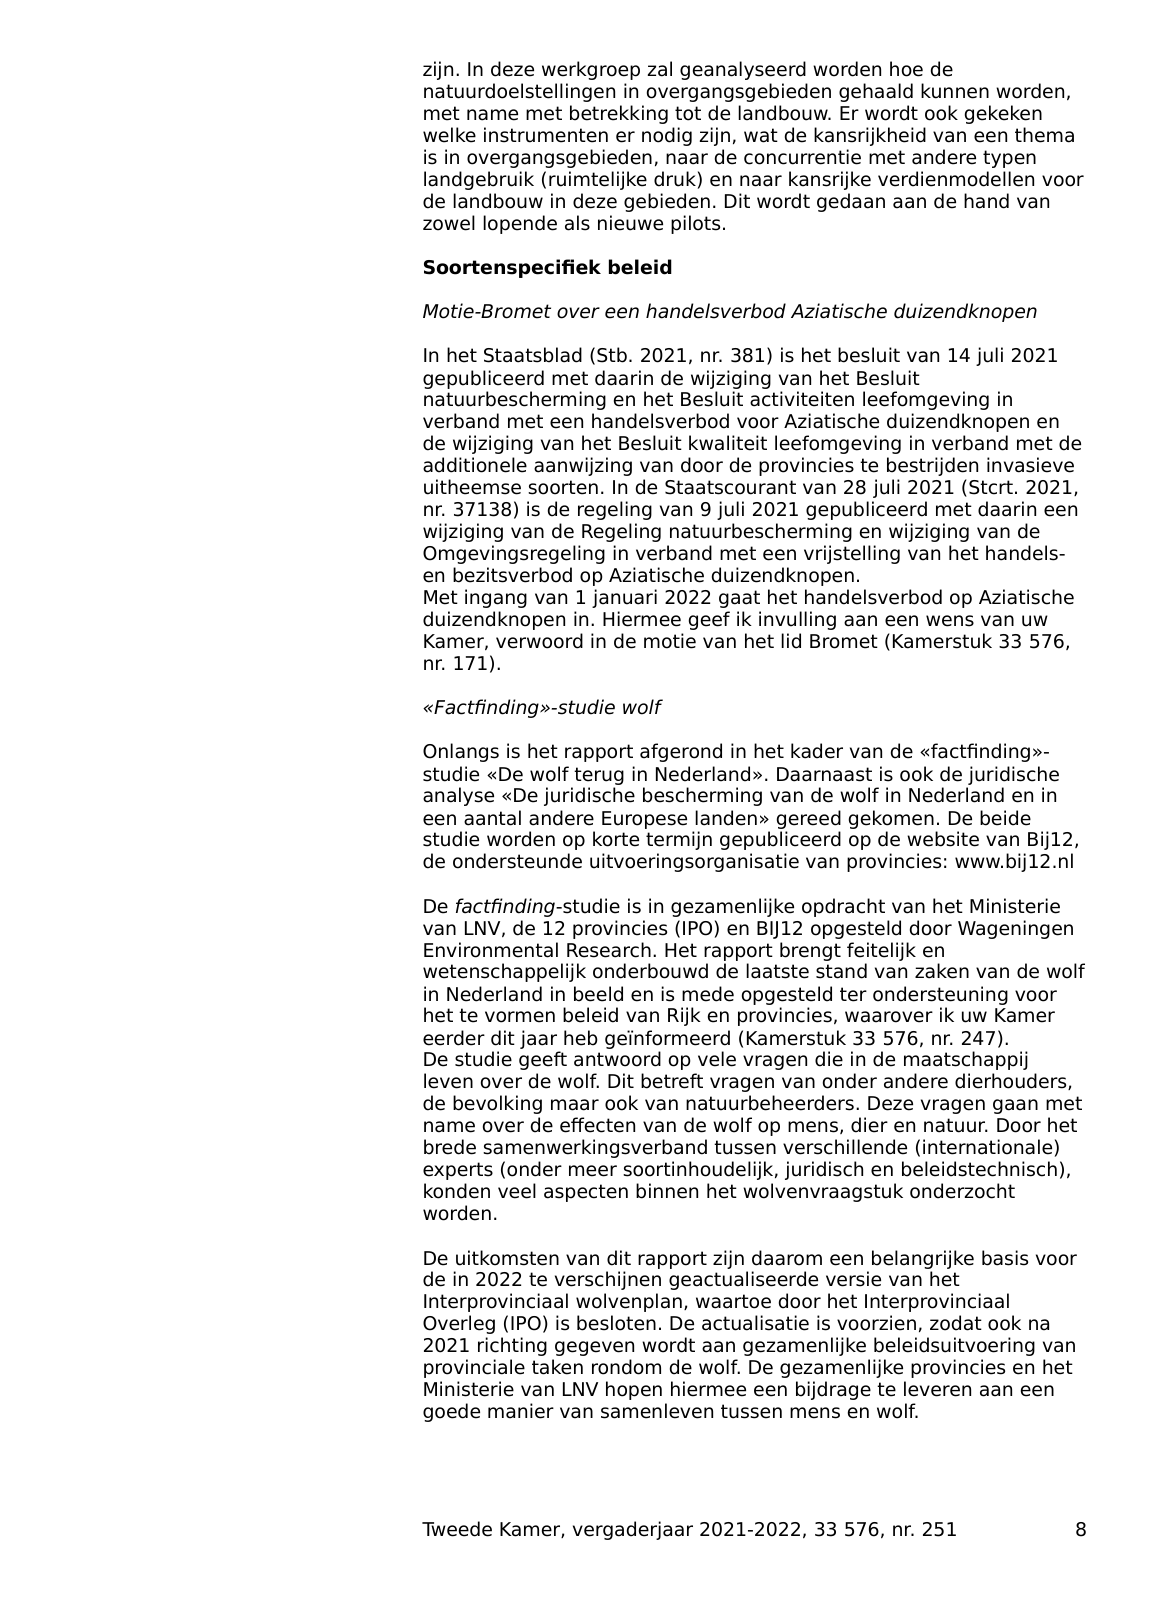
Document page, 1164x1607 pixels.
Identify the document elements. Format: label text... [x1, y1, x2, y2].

text De factfinding-studie is in gezamenlijke opdracht van het Ministerie van LNV, de 12 provincies (IPO) en BIJ12 opgesteld door Wageningen Environmental Research. Het rapport brengt feitelijk en wetenschappelijk onderbouwd de laatste stand van zaken van de wolf in Nederland in beeld en is mede opgesteld ter ondersteuning voor het te vormen beleid van Rijk en provincies, waarover ik uw Kamer eerder dit jaar heb geïnformeerd (Kamerstuk 33 576, nr. 247). [422, 896, 1087, 1049]
subtitle Soortenspecifiek beleid [422, 257, 1087, 279]
text De uitkomsten van dit rapport zijn daarom een belangrijke basis voor de in 2022 te verschijnen geactualiseerde versie van het Interprovinciaal wolvenplan, waartoe door het Interprovinciaal Overleg (IPO) is besloten. De actualisatie is voorzien, zodat ook na 2021 richting gegeven wordt aan gezamenlijke beleidsuitvoering van provinciale taken rondom de wolf. De gezamenlijke provincies en het Ministerie van LNV hopen hiermee een bijdrage te leveren aan een goede manier van samenleven tussen mens en wolf. [422, 1247, 1087, 1423]
text Onlangs is het rapport afgerond in het kader van de «factfinding»-studie «De wolf terug in Nederland». Daarnaast is ook de juridische analyse «De juridische bescherming van de wolf in Nederland en in een aantal andere Europese landen» gereed gekomen. De beide studie worden op korte termijn gepubliceerd op de website van Bij12, de ondersteunde uitvoeringsorganisatie van provincies: www.bij12.nl [422, 741, 1087, 873]
text Met ingang van 1 januari 2022 gaat het handelsverbod op Aziatische duizendknopen in. Hiermee geef ik invulling aan een wens van uw Kamer, verwoord in de motie van het lid Bromet (Kamerstuk 33 576, nr. 171). [422, 587, 1087, 675]
text De studie geeft antwoord op vele vragen die in de maatschappij leven over de wolf. Dit betreft vragen van onder andere dierhouders, de bevolking maar ook van natuurbeheerders. Deze vragen gaan met name over de effecten van de wolf op mens, dier en natuur. Door het brede samenwerkingsverband tussen verschillende (internationale) experts (onder meer soortinhoudelijk, juridisch en beleidstechnisch), konden veel aspecten binnen het wolvenvraagstuk onderzocht worden. [422, 1049, 1087, 1225]
subtitle «Factfinding»-studie wolf [422, 697, 1087, 719]
text zijn. In deze werkgroep zal geanalyseerd worden hoe de natuurdoelstellingen in overgangsgebieden gehaald kunnen worden, met name met betrekking tot de landbouw. Er wordt ook gekeken welke instrumenten er nodig zijn, wat de kansrijkheid van een thema is in overgangsgebieden, naar de concurrentie met andere typen landgebruik (ruimtelijke druk) en naar kansrijke verdienmodellen voor de landbouw in deze gebieden. Dit wordt gedaan aan de hand van zowel lopende als nieuwe pilots. [422, 59, 1087, 235]
text In het Staatsblad (Stb. 2021, nr. 381) is het besluit van 14 juli 2021 gepubliceerd met daarin de wijziging van het Besluit natuurbescherming en het Besluit activiteiten leefomgeving in verband met een handelsverbod voor Aziatische duizendknopen en de wijziging van het Besluit kwaliteit leefomgeving in verband met de additionele aanwijzing van door de provincies te bestrijden invasieve uitheemse soorten. In de Staatscourant van 28 juli 2021 (Stcrt. 2021, nr. 37138) is de regeling van 9 juli 2021 gepubliceerd met daarin een wijziging van de Regeling natuurbescherming en wijziging van de Omgevingsregeling in verband met een vrijstelling van het handels- en bezitsverbod op Aziatische duizendknopen. [422, 345, 1087, 587]
subtitle Motie-Bromet over een handelsverbod Aziatische duizendknopen [422, 301, 1087, 323]
